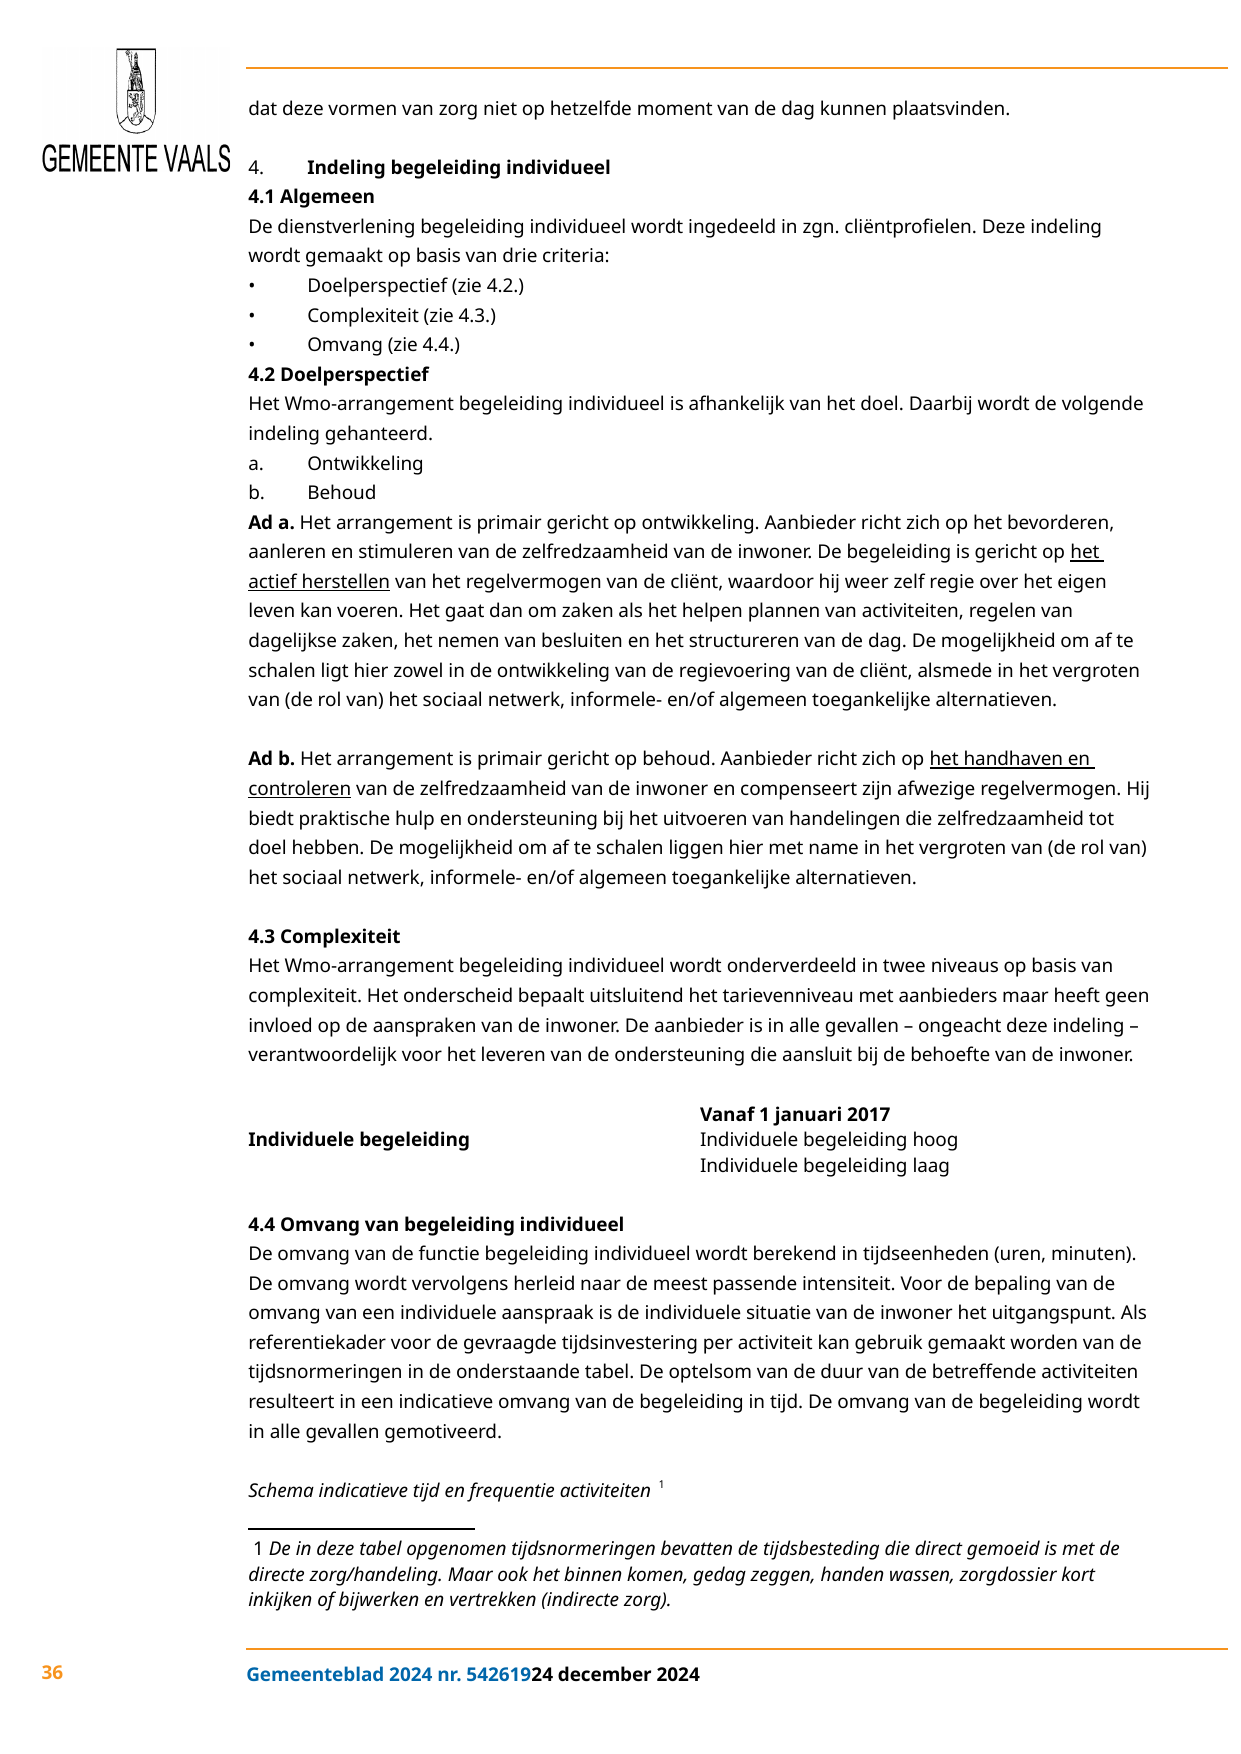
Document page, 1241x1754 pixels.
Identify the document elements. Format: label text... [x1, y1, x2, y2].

list Behoud [248, 479, 1152, 505]
text De in deze tabel opgenomen tijdsnormeringen bevatten de tijdsbesteding die direct gemoeid is met de directe zorg/handeling. Maar ook het binnen komen, gedag zeggen, handen wassen, zorgdossier kort inkijken of bijwerken en vertrekken (indirecte zorg). [248, 1535, 1152, 1612]
list Ontwikkeling [248, 450, 1152, 476]
table_cell Individuele begeleiding laag [700, 1152, 1152, 1178]
text Het Wmo-arrangement begeleiding individueel is afhankelijk van het doel. Daarbij wordt de volgende indeling gehanteerd. [248, 391, 1152, 446]
text 4.1 Algemeen [248, 183, 1152, 209]
text Schema indicatieve tijd en frequentie activiteiten [248, 1477, 1152, 1503]
text Ad a. Het arrangement is primair gericht op ontwikkeling. Aanbieder richt zich op het bevorderen, aanleren en stimuleren van de zelfredzaamheid van de inwoner. De begeleiding is gericht op het actief herstellen van het regelvermogen van de cliënt, waardoor hij weer zelf regie over het eigen leven kan voeren. Het gaat dan om zaken als het helpen plannen van activiteiten, regelen van dagelijkse zaken, het nemen van besluiten en het structureren van de dag. De mogelijkheid om af te schalen ligt hier zowel in de ontwikkeling van de regievoering van de cliënt, alsmede in het vergroten van (de rol van) het sociaal netwerk, informele- en/of algemeen toegankelijke alternatieven. [248, 509, 1152, 712]
text 4.3 Complexiteit [248, 923, 1152, 949]
table_header Vanaf 1 januari 2017 [700, 1101, 1152, 1126]
list Doelperspectief (zie 4.2.) [248, 272, 1152, 298]
text Het Wmo-arrangement begeleiding individueel wordt onderverdeeld in twee niveaus op basis van complexiteit. Het onderscheid bepaalt uitsluitend het tarievenniveau met aanbieders maar heeft geen invloed op de aanspraken van de inwoner. De aanbieder is in alle gevallen – ongeacht deze indeling – verantwoordelijk voor het leveren van de ondersteuning die aansluit bij de behoefte van de inwoner. [248, 953, 1152, 1067]
text De omvang van de functie begeleiding individueel wordt berekend in tijdseenheden (uren, minuten). De omvang wordt vervolgens herleid naar de meest passende intensiteit. Voor de bepaling van de omvang van een individuele aanspraak is de individuele situatie van de inwoner het uitgangspunt. Als referentiekader voor de gevraagde tijdsinvestering per activiteit kan gebruik gemaakt worden van de tijdsnormeringen in de onderstaande tabel. De optelsom van de duur van de betreffende activiteiten resulteert in een indicatieve omvang van de begeleiding in tijd. De omvang van de begeleiding wordt in alle gevallen gemotiveerd. [248, 1240, 1152, 1443]
text De dienstverlening begeleiding individueel wordt ingedeeld in zgn. cliëntprofielen. Deze indeling wordt gemaakt op basis van drie criteria: [248, 213, 1152, 268]
list Omvang (zie 4.4.) [248, 331, 1152, 357]
list Complexiteit (zie 4.3.) [248, 302, 1152, 328]
table_cell Individuele begeleiding [248, 1126, 700, 1178]
text Ad b. Het arrangement is primair gericht op behoud. Aanbieder richt zich op het handhaven en controleren van de zelfredzaamheid van de inwoner en compenseert zijn afwezige regelvermogen. Hij biedt praktische hulp en ondersteuning bij het uitvoeren van handelingen die zelfredzaamheid tot doel hebben. De mogelijkheid om af te schalen liggen hier met name in het vergroten van (de rol van) het sociaal netwerk, informele- en/of algemeen toegankelijke alternatieven. [248, 746, 1152, 890]
table_cell Individuele begeleiding hoog [700, 1126, 1152, 1152]
list Indeling begeleiding individueel [248, 154, 1152, 180]
text 4.4 Omvang van begeleiding individueel [248, 1211, 1152, 1236]
text 4.2 Doelperspectief [248, 361, 1152, 387]
table_header [248, 1101, 700, 1126]
picture [41, 47, 231, 172]
text dat deze vormen van zorg niet op hetzelfde moment van de dag kunnen plaatsvinden. [248, 95, 1152, 121]
